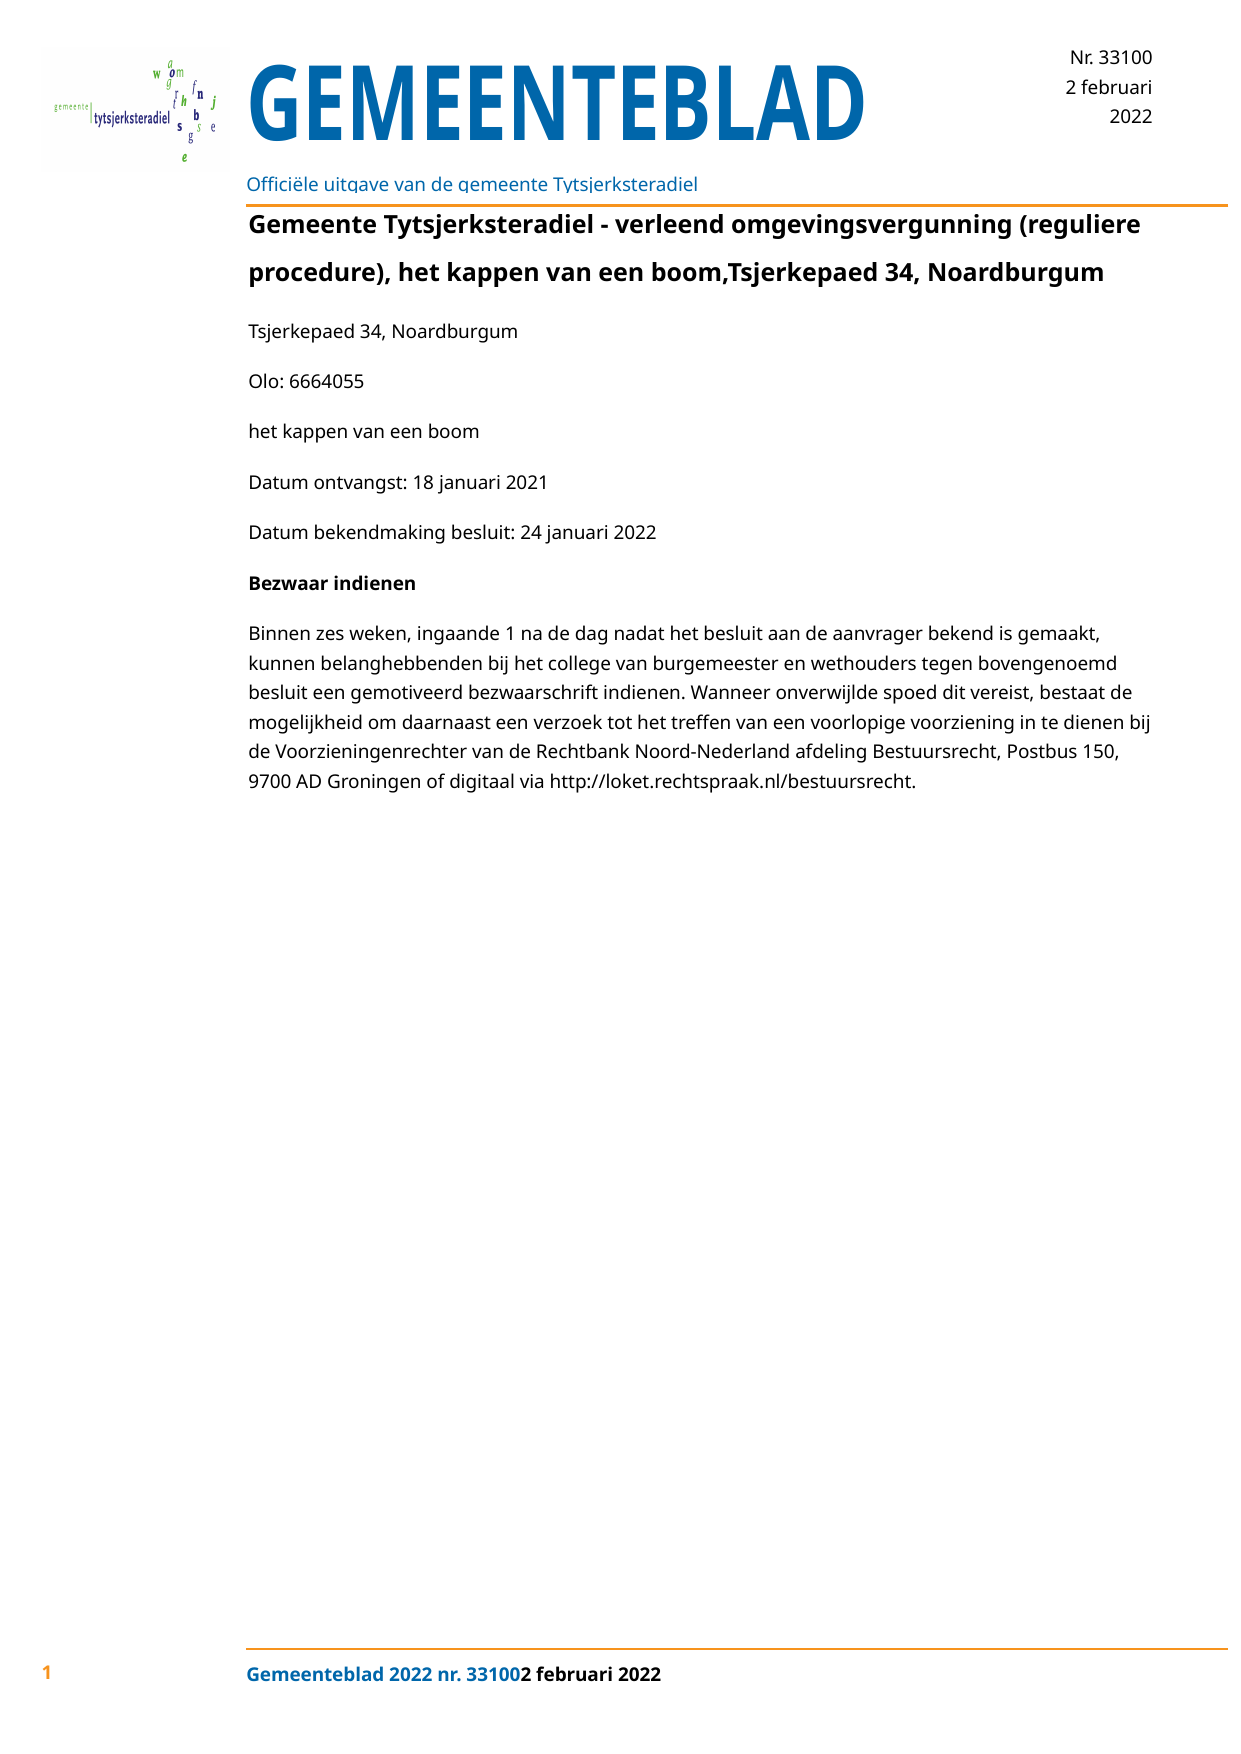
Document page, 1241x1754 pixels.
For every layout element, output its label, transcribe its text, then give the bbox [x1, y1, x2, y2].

text Datum bekendmaking besluit: 24 januari 2022 [248, 519, 1152, 545]
text Tsjerkepaed 34, Noardburgum [248, 318, 1152, 344]
text het kappen van een boom [248, 419, 1152, 444]
text Binnen zes weken, ingaande 1 na de dag nadat het besluit aan de aanvrager bekend is gemaakt, kunnen belanghebbenden bij het college van burgemeester en wethouders tegen bovengenoemd besluit een gemotiveerd bezwaarschrift indienen. Wanneer onverwijlde spoed dit vereist, bestaat de mogelijkheid om daarnaast een verzoek tot het treffen van een voorlopige voorziening in te dienen bij de Voorzieningenrechter van de Rechtbank Noord-Nederland afdeling Bestuursrecht, Postbus 150, 9700 AD Groningen of digitaal via http://loket.rechtspraak.nl/bestuursrecht. [248, 620, 1152, 794]
text Datum ontvangst: 18 januari 2021 [248, 469, 1152, 495]
picture [41, 47, 231, 172]
text Olo: 6664055 [248, 368, 1152, 394]
text Bezwaar indienen [248, 570, 1152, 596]
text Gemeente Tytsjerksteradiel - verleend omgevingsvergunning (reguliere procedure), het kappen van een boom,Tsjerkepaed 34, Noardburgum [248, 207, 1152, 288]
